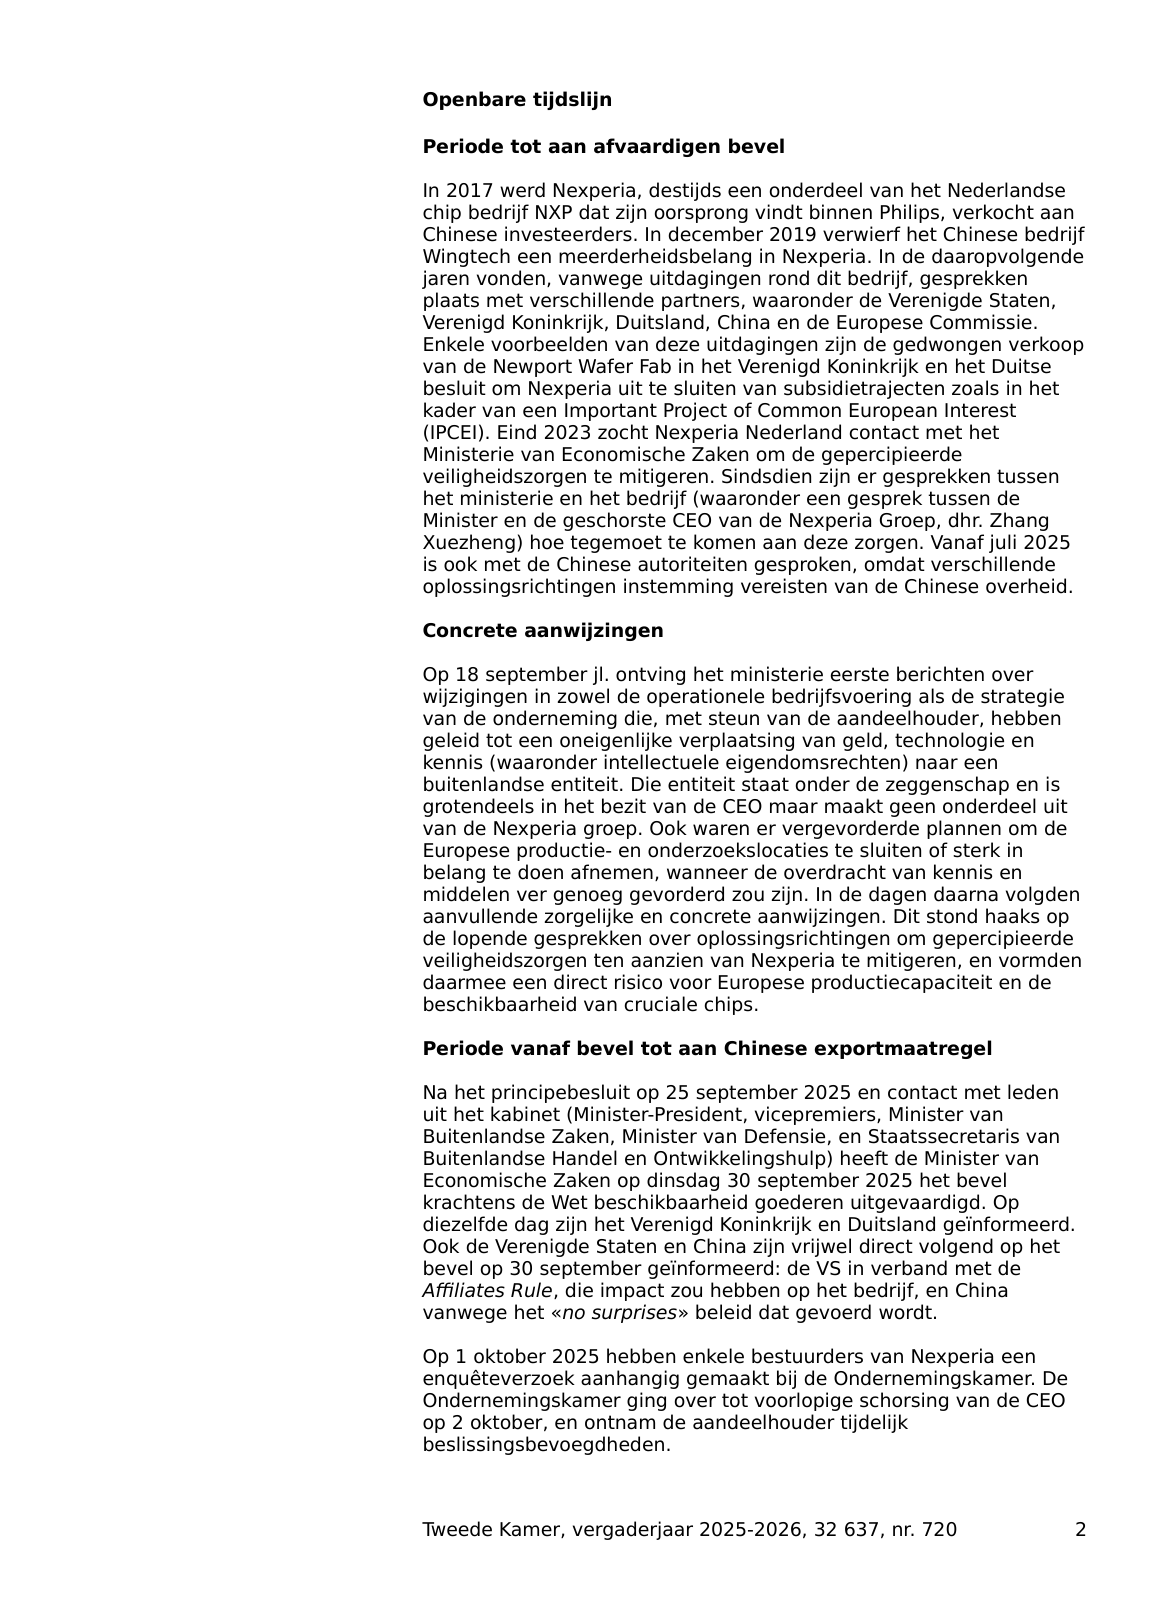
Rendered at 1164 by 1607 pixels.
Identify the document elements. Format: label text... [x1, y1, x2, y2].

subtitle Periode vanaf bevel tot aan Chinese exportmaatregel [422, 1038, 1087, 1060]
subtitle Openbare tijdslijn [422, 89, 1087, 111]
text In 2017 werd Nexperia, destijds een onderdeel van het Nederlandse chip bedrijf NXP dat zijn oorsprong vindt binnen Philips, verkocht aan Chinese investeerders. In december 2019 verwierf het Chinese bedrijf Wingtech een meerderheidsbelang in Nexperia. In de daaropvolgende jaren vonden, vanwege uitdagingen rond dit bedrijf, gesprekken plaats met verschillende partners, waaronder de Verenigde Staten, Verenigd Koninkrijk, Duitsland, China en de Europese Commissie. Enkele voorbeelden van deze uitdagingen zijn de gedwongen verkoop van de Newport Wafer Fab in het Verenigd Koninkrijk en het Duitse besluit om Nexperia uit te sluiten van subsidietrajecten zoals in het kader van een Important Project of Common European Interest (IPCEI). Eind 2023 zocht Nexperia Nederland contact met het Ministerie van Economische Zaken om de gepercipieerde veiligheidszorgen te mitigeren. Sindsdien zijn er gesprekken tussen het ministerie en het bedrijf (waaronder een gesprek tussen de Minister en de geschorste CEO van de Nexperia Groep, dhr. Zhang Xuezheng) hoe tegemoet te komen aan deze zorgen. Vanaf juli 2025 is ook met de Chinese autoriteiten gesproken, omdat verschillende oplossingsrichtingen instemming vereisten van de Chinese overheid. [422, 180, 1087, 598]
subtitle Periode tot aan afvaardigen bevel [422, 136, 1087, 158]
text Op 1 oktober 2025 hebben enkele bestuurders van Nexperia een enquêteverzoek aanhangig gemaakt bij de Ondernemingskamer. De Ondernemingskamer ging over tot voorlopige schorsing van de CEO op 2 oktober, en ontnam de aandeelhouder tijdelijk beslissingsbevoegdheden. [422, 1346, 1087, 1456]
subtitle Concrete aanwijzingen [422, 620, 1087, 642]
text Na het principebesluit op 25 september 2025 en contact met leden uit het kabinet (Minister-President, vicepremiers, Minister van Buitenlandse Zaken, Minister van Defensie, en Staatssecretaris van Buitenlandse Handel en Ontwikkelingshulp) heeft de Minister van Economische Zaken op dinsdag 30 september 2025 het bevel krachtens de Wet beschikbaarheid goederen uitgevaardigd. Op diezelfde dag zijn het Verenigd Koninkrijk en Duitsland geïnformeerd. Ook de Verenigde Staten en China zijn vrijwel direct volgend op het bevel op 30 september geïnformeerd: de VS in verband met de Affiliates Rule, die impact zou hebben op het bedrijf, en China vanwege het «no surprises» beleid dat gevoerd wordt. [422, 1082, 1087, 1324]
text Op 18 september jl. ontving het ministerie eerste berichten over wijzigingen in zowel de operationele bedrijfsvoering als de strategie van de onderneming die, met steun van de aandeelhouder, hebben geleid tot een oneigenlijke verplaatsing van geld, technologie en kennis (waaronder intellectuele eigendomsrechten) naar een buitenlandse entiteit. Die entiteit staat onder de zeggenschap en is grotendeels in het bezit van de CEO maar maakt geen onderdeel uit van de Nexperia groep. Ook waren er vergevorderde plannen om de Europese productie- en onderzoekslocaties te sluiten of sterk in belang te doen afnemen, wanneer de overdracht van kennis en middelen ver genoeg gevorderd zou zijn. In de dagen daarna volgden aanvullende zorgelijke en concrete aanwijzingen. Dit stond haaks op de lopende gesprekken over oplossingsrichtingen om gepercipieerde veiligheidszorgen ten aanzien van Nexperia te mitigeren, en vormden daarmee een direct risico voor Europese productiecapaciteit en de beschikbaarheid van cruciale chips. [422, 664, 1087, 1016]
